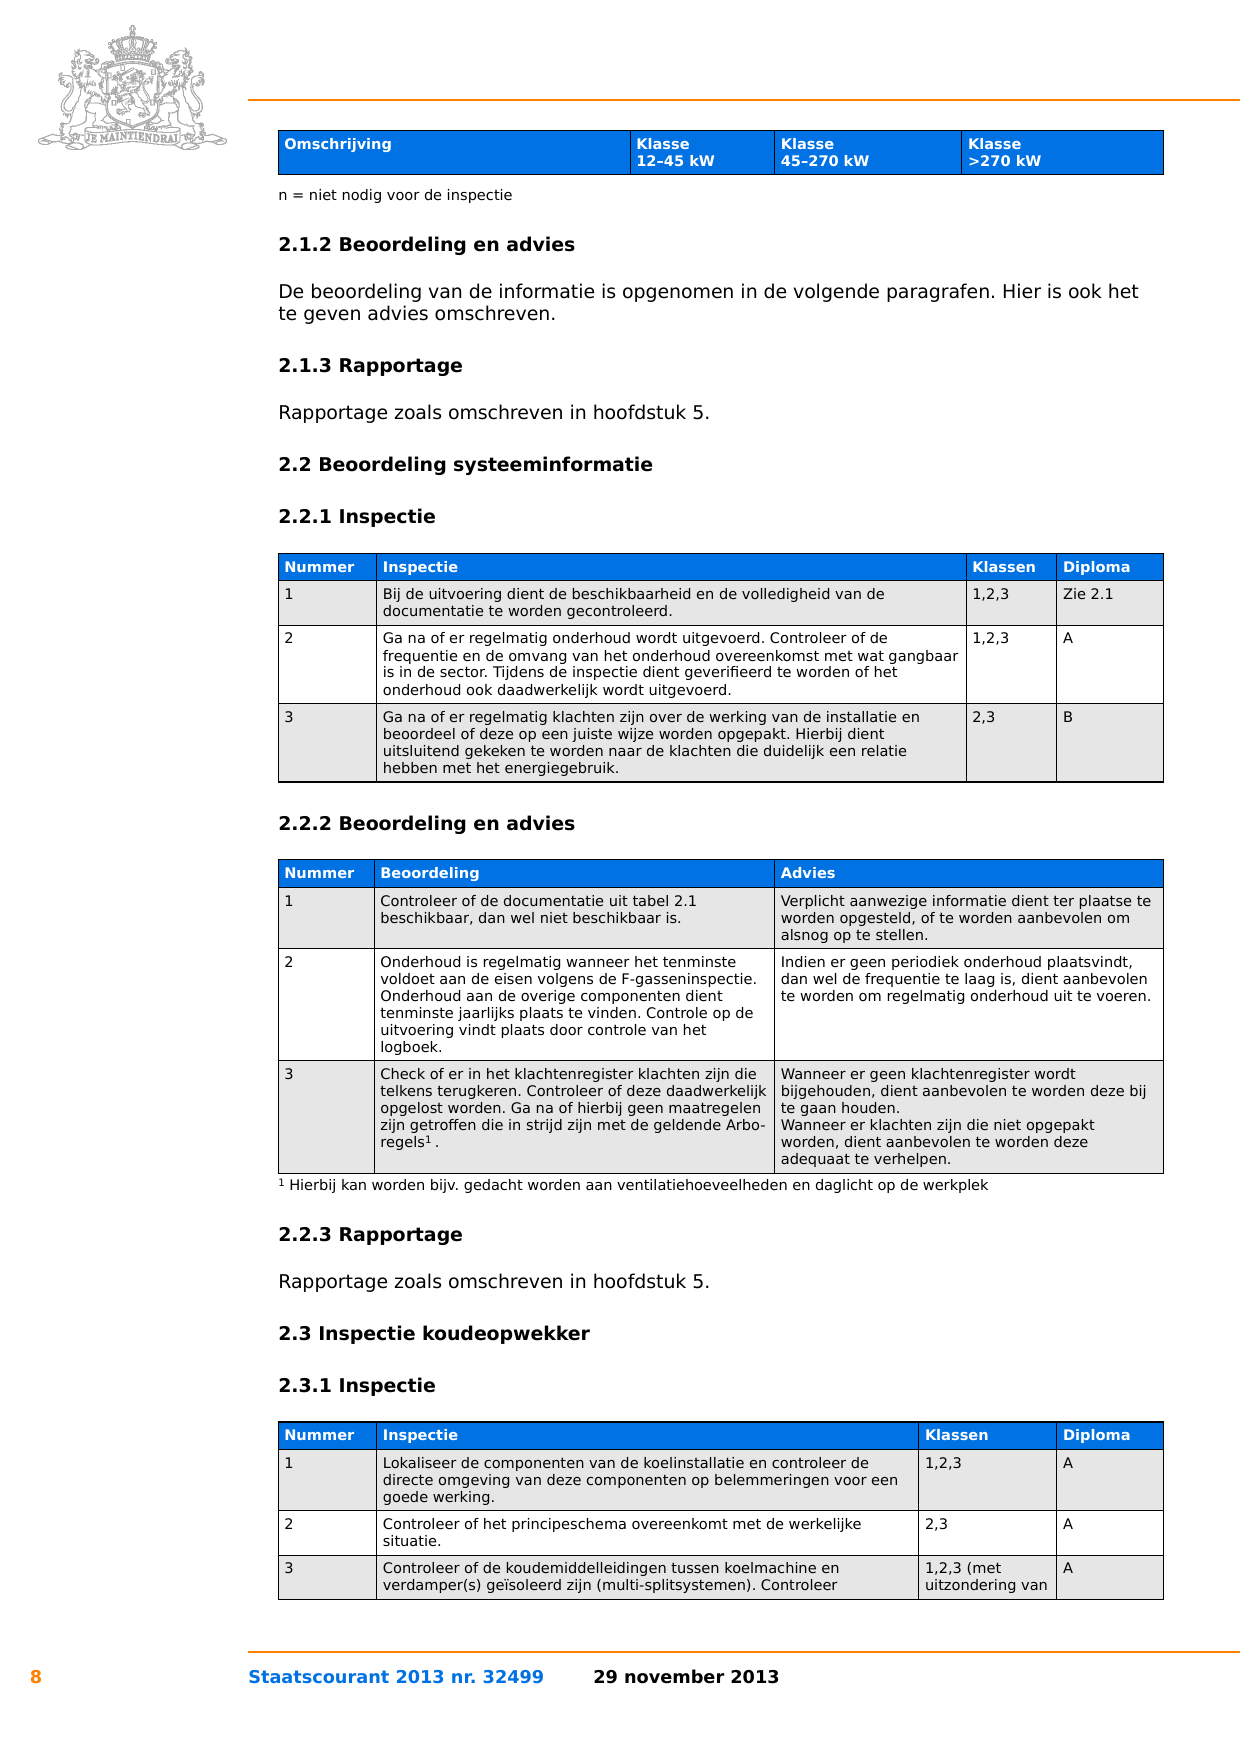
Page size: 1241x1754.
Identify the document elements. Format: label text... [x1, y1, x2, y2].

text Rapportage zoals omschreven in hoofdstuk 5. [278, 1271, 1163, 1292]
table_header Klassen [967, 554, 1056, 580]
subtitle 2.2 Beoordeling systeeminformatie [278, 454, 1163, 476]
table_cell 1,2,3 [967, 626, 1056, 703]
table_cell B [1057, 704, 1163, 781]
table_cell 1,2,3 [919, 1450, 1056, 1510]
table_cell Indien er geen periodiek onderhoud plaatsvindt, dan wel de frequentie te laag is, dient aanbevolen te worden om regelmatig onderhoud uit te voeren. [775, 949, 1163, 1060]
table_cell Bij de uitvoering dient de beschikbaarheid en de volledigheid van de documentatie te worden gecontroleerd. [377, 581, 966, 625]
table_header Klasse 12–45 kW [631, 131, 774, 174]
table_cell 3 [279, 1556, 376, 1599]
table_cell A [1057, 626, 1163, 703]
table_cell 1 [279, 1450, 376, 1510]
table_cell Wanneer er geen klachtenregister wordt bijgehouden, dient aanbevolen te worden deze bij te gaan houden. Wanneer er klachten zijn die niet opgepakt worden, dient aanbevolen te worden deze adequaat te verhelpen. [775, 1061, 1163, 1173]
text De beoordeling van de informatie is opgenomen in de volgende paragrafen. Hier is ook het te geven advies omschreven. [278, 281, 1163, 325]
table_cell 1 Hierbij kan worden bijv. gedacht worden aan ventilatiehoeveelheden en daglicht op de werkplek [278, 1174, 1163, 1193]
picture [38, 25, 227, 150]
table_header Nummer [279, 1423, 376, 1449]
table_cell Onderhoud is regelmatig wanneer het tenminste voldoet aan de eisen volgens de F-gasseninspectie. Onderhoud aan de overige componenten dient tenminste jaarlijks plaats te vinden. Controle op de uitvoering vindt plaats door controle van het logboek. [375, 949, 774, 1060]
subtitle 2.1.3 Rapportage [278, 355, 1163, 377]
table_cell 2 [279, 1511, 376, 1554]
table_header Advies [775, 860, 1163, 887]
table_cell Controleer of de documentatie uit tabel 2.1 beschikbaar, dan wel niet beschikbaar is. [375, 888, 774, 948]
table_cell 1,2,3 [967, 581, 1056, 625]
table_cell A [1057, 1556, 1163, 1599]
text Rapportage zoals omschreven in hoofdstuk 5. [278, 402, 1163, 424]
table_header Inspectie [377, 1423, 918, 1449]
subtitle 2.3 Inspectie koudeopwekker [278, 1322, 1163, 1344]
table_cell A [1057, 1511, 1163, 1554]
table_cell Zie 2.1 [1057, 581, 1163, 625]
subtitle 2.2.1 Inspectie [278, 506, 1163, 528]
subtitle 2.3.1 Inspectie [278, 1374, 1163, 1396]
table_cell 2 [279, 626, 376, 703]
table_header Klassen [919, 1423, 1056, 1449]
subtitle 2.2.3 Rapportage [278, 1223, 1163, 1246]
table_cell Verplicht aanwezige informatie dient ter plaatse te worden opgesteld, of te worden aanbevolen om alsnog op te stellen. [775, 888, 1163, 948]
subtitle 2.2.2 Beoordeling en advies [278, 812, 1163, 834]
table_cell 2 [279, 949, 374, 1060]
table_cell 2,3 [919, 1511, 1056, 1554]
table_header Klasse 45–270 kW [775, 131, 961, 174]
table_cell Ga na of er regelmatig onderhoud wordt uitgevoerd. Controleer of de frequentie en de omvang van het onderhoud overeenkomst met wat gangbaar is in de sector. Tijdens de inspectie dient geverifieerd te worden of het onderhoud ook daadwerkelijk wordt uitgevoerd. [377, 626, 966, 703]
table_cell Controleer of het principeschema overeenkomt met de werkelijke situatie. [377, 1511, 918, 1554]
table_header Omschrijving [279, 131, 630, 174]
table_header Klasse >270 kW [962, 131, 1163, 174]
table_header Inspectie [377, 554, 966, 580]
table_cell 1 [279, 581, 376, 625]
table_cell Ga na of er regelmatig klachten zijn over de werking van de installatie en beoordeel of deze op een juiste wijze worden opgepakt. Hierbij dient uitsluitend gekeken te worden naar de klachten die duidelijk een relatie hebben met het energiegebruik. [377, 704, 966, 781]
table_header Nummer [279, 554, 376, 580]
table_cell 3 [279, 704, 376, 781]
table_cell Check of er in het klachtenregister klachten zijn die telkens terugkeren. Controleer of deze daadwerkelijk opgelost worden. Ga na of hierbij geen maatregelen zijn getroffen die in strijd zijn met de geldende Arbo-regels1. [375, 1061, 774, 1173]
table_header Diploma [1057, 554, 1163, 580]
subtitle 2.1.2 Beoordeling en advies [278, 234, 1163, 256]
table_cell Lokaliseer de componenten van de koelinstallatie en controleer de directe omgeving van deze componenten op belemmeringen voor een goede werking. [377, 1450, 918, 1510]
table_cell 1 [279, 888, 374, 948]
table_cell 3 [279, 1061, 374, 1173]
table_cell n = niet nodig voor de inspectie [278, 175, 1163, 204]
table_header Nummer [279, 860, 374, 887]
table_header Beoordeling [375, 860, 774, 887]
table_cell 1,2,3 (met uitzondering van [919, 1556, 1056, 1599]
table_cell A [1057, 1450, 1163, 1510]
table_header Diploma [1057, 1423, 1163, 1449]
table_cell 2,3 [967, 704, 1056, 781]
table_cell Controleer of de koudemiddelleidingen tussen koelmachine en verdamper(s) geïsoleerd zijn (multi-splitsystemen). Controleer [377, 1556, 918, 1599]
